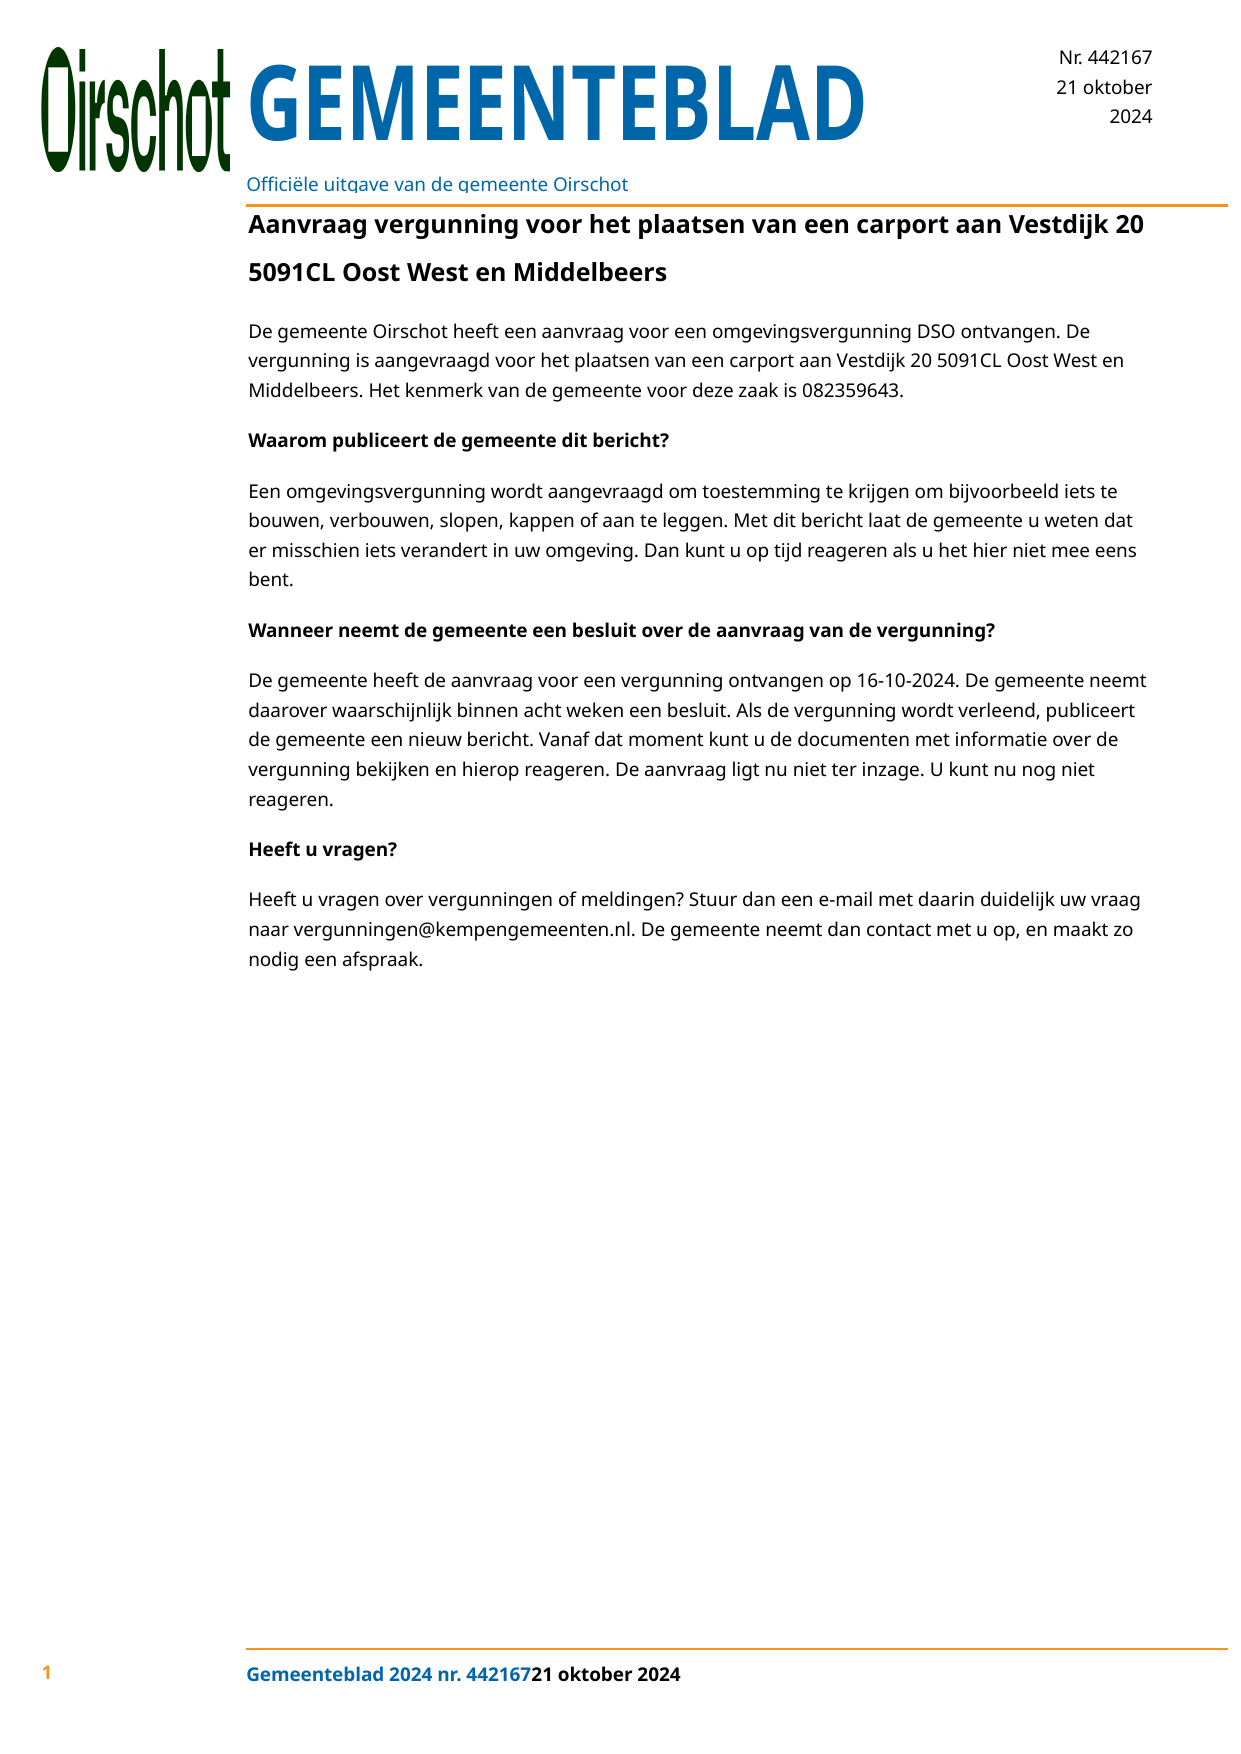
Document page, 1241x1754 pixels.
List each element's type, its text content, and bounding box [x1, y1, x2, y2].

text Aanvraag vergunning voor het plaatsen van een carport aan Vestdijk 20 5091CL Oost West en Middelbeers [248, 207, 1152, 288]
text Heeft u vragen? [248, 836, 1152, 862]
text Wanneer neemt de gemeente een besluit over de aanvraag van de vergunning? [248, 617, 1152, 643]
text De gemeente heeft de aanvraag voor een vergunning ontvangen op 16-10-2024. De gemeente neemt daarover waarschijnlijk binnen acht weken een besluit. Als de vergunning wordt verleend, publiceert de gemeente een nieuw bericht. Vanaf dat moment kunt u de documenten met informatie over de vergunning bekijken en hierop reageren. De aanvraag ligt nu niet ter inzage. U kunt nu nog niet reageren. [248, 667, 1152, 812]
text Waarom publiceert de gemeente dit bericht? [248, 427, 1152, 453]
text Heeft u vragen over vergunningen of meldingen? Stuur dan een e-mail met daarin duidelijk uw vraag naar vergunningen@kempengemeenten.nl. De gemeente neemt dan contact met u op, en maakt zo nodig een afspraak. [248, 887, 1152, 972]
text De gemeente Oirschot heeft een aanvraag voor een omgevingsvergunning DSO ontvangen. De vergunning is aangevraagd voor het plaatsen van een carport aan Vestdijk 20 5091CL Oost West en Middelbeers. Het kenmerk van de gemeente voor deze zaak is 082359643. [248, 318, 1152, 403]
text Een omgevingsvergunning wordt aangevraagd om toestemming te krijgen om bijvoorbeeld iets te bouwen, verbouwen, slopen, kappen of aan te leggen. Met dit bericht laat de gemeente u weten dat er misschien iets verandert in uw omgeving. Dan kunt u op tijd reageren als u het hier niet mee eens bent. [248, 478, 1152, 592]
picture [41, 47, 231, 172]
